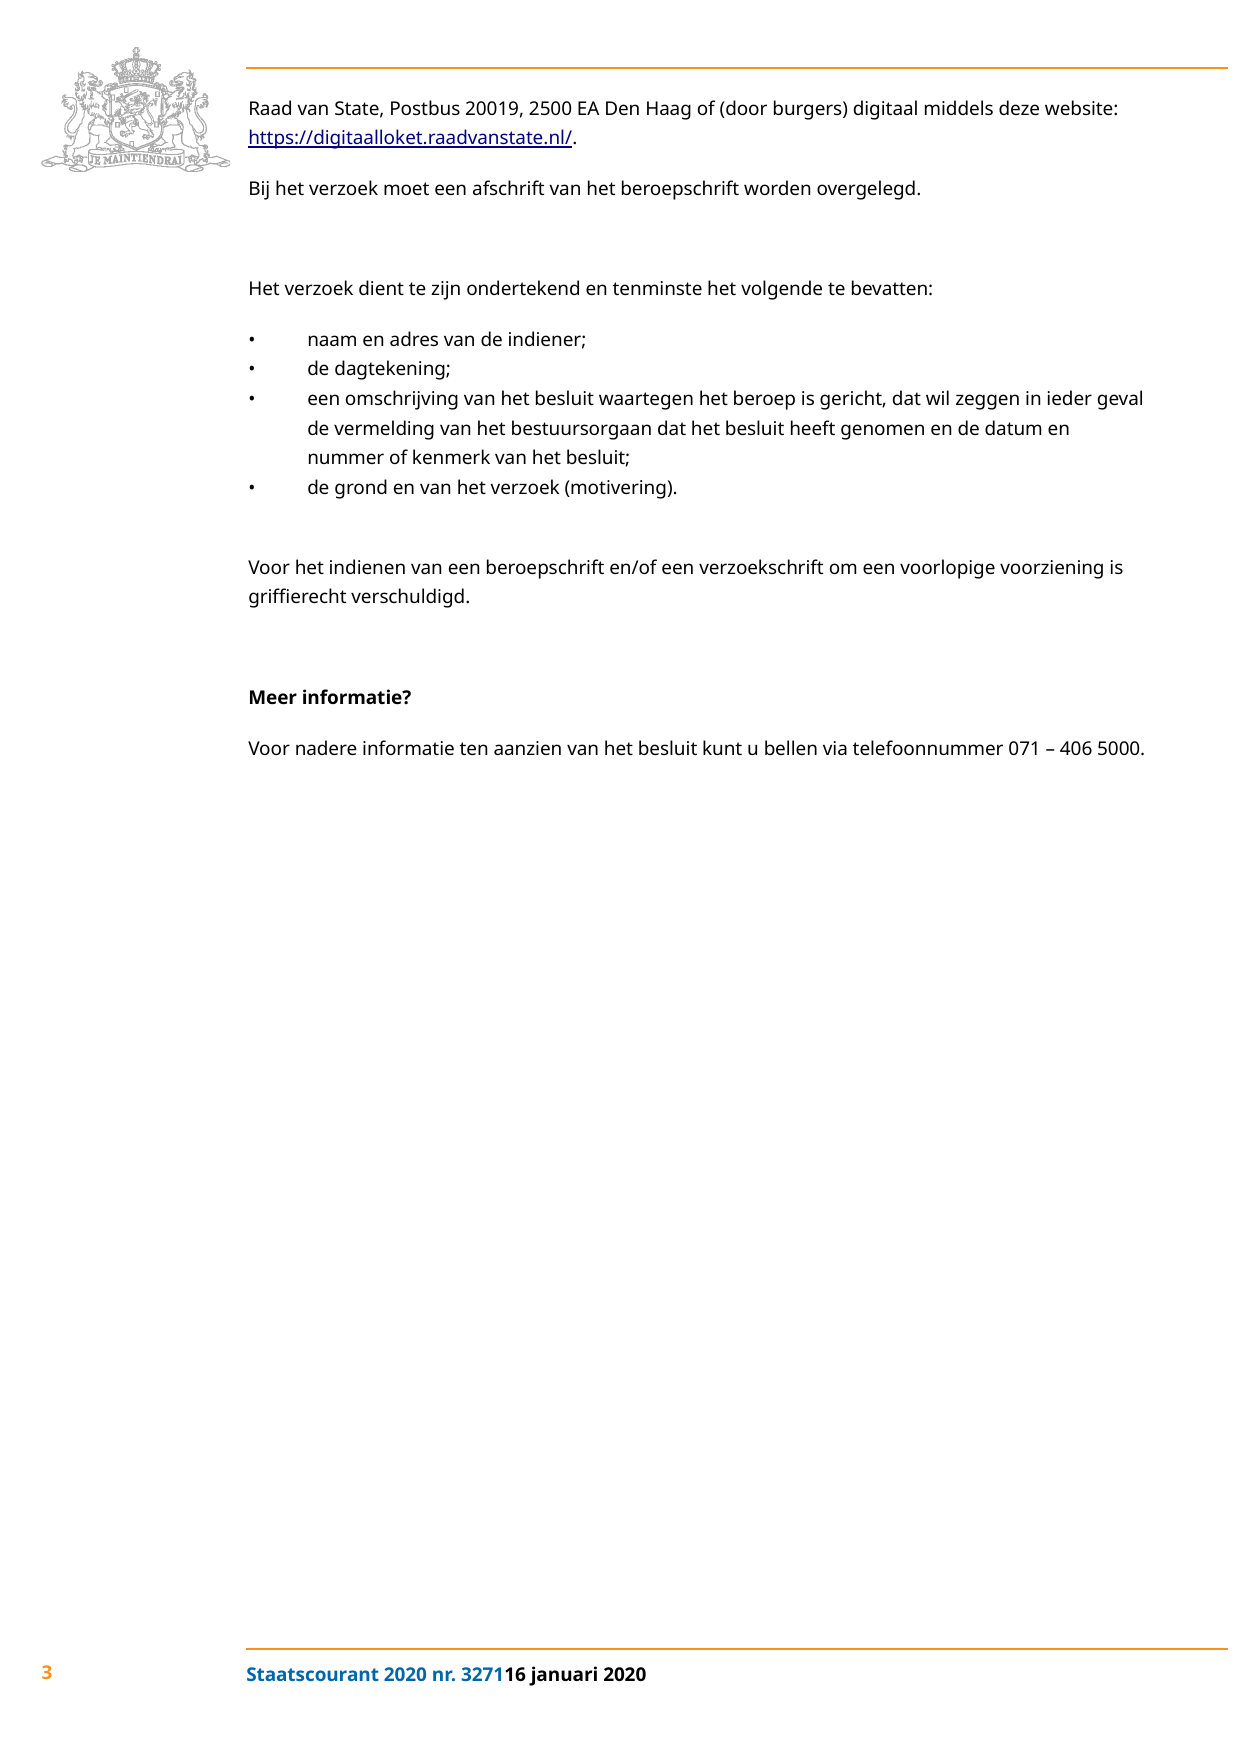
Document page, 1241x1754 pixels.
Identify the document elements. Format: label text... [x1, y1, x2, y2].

text Voor nadere informatie ten aanzien van het besluit kunt u bellen via telefoonnummer 071 – 406 5000. [248, 735, 1152, 761]
text Voor het indienen van een beroepschrift en/of een verzoekschrift om een voorlopige voorziening is griffierecht verschuldigd. [248, 554, 1152, 609]
text Het verzoek dient te zijn ondertekend en tenminste het volgende te bevatten: [248, 276, 1152, 301]
list de grond en van het verzoek (motivering). [248, 474, 1152, 500]
text Raad van State, Postbus 20019, 2500 EA Den Haag of (door burgers) digitaal middels deze website: https://digitaalloket.raadvanstate.nl/. [248, 95, 1152, 150]
list de dagtekening; [248, 356, 1152, 381]
text Meer informatie? [248, 684, 1152, 710]
list een omschrijving van het besluit waartegen het beroep is gericht, dat wil zeggen in ieder geval de vermelding van het bestuursorgaan dat het besluit heeft genomen en de datum en nummer of kenmerk van het besluit; [248, 385, 1152, 470]
text Bij het verzoek moet een afschrift van het beroepschrift worden overgelegd. [248, 175, 1152, 201]
picture [41, 47, 231, 172]
list naam en adres van de indiener; [248, 326, 1152, 352]
